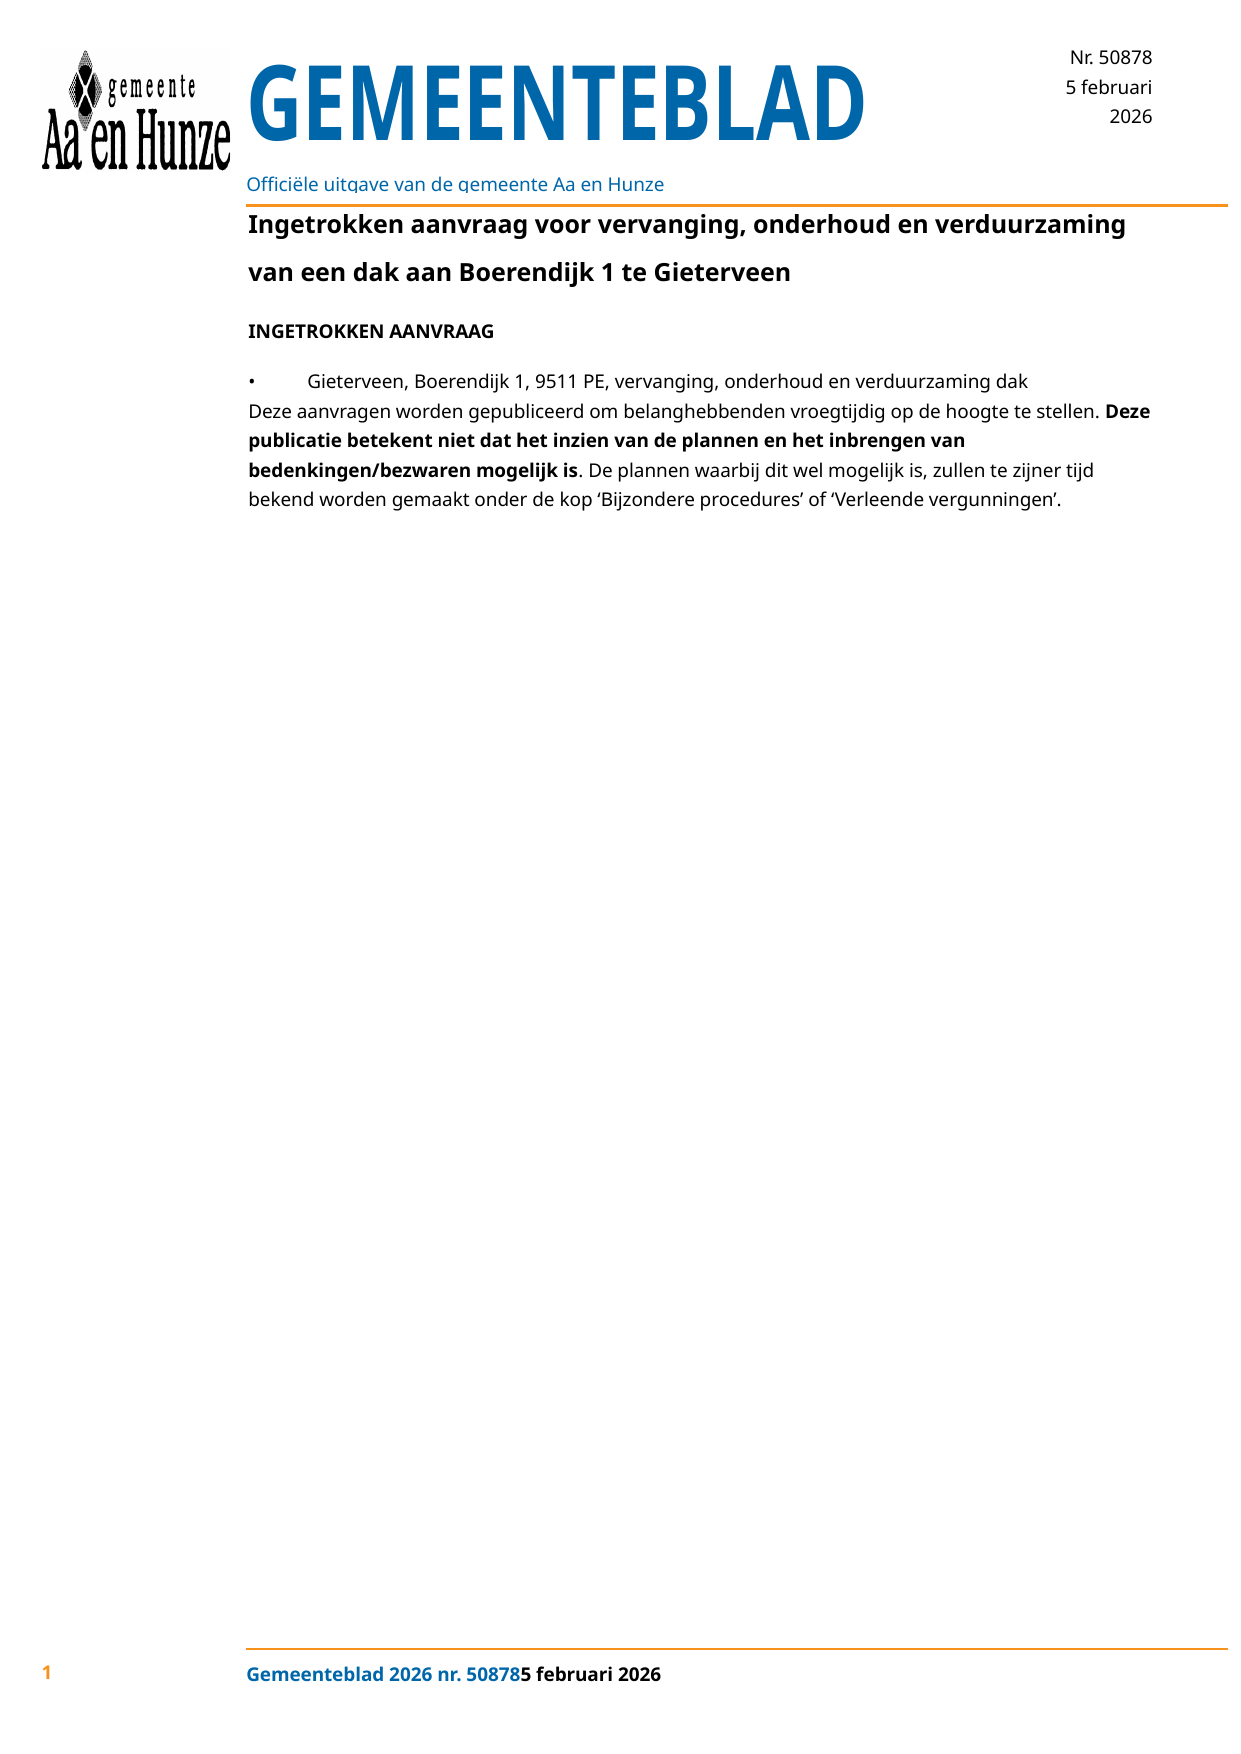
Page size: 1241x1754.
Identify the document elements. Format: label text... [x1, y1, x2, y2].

text Deze aanvragen worden gepubliceerd om belanghebbenden vroegtijdig op de hoogte te stellen. Deze publicatie betekent niet dat het inzien van de plannen en het inbrengen van bedenkingen/bezwaren mogelijk is. De plannen waarbij dit wel mogelijk is, zullen te zijner tijd bekend worden gemaakt onder de kop ‘Bijzondere procedures’ of ‘Verleende vergunningen’. [248, 398, 1152, 512]
picture [41, 47, 231, 172]
text Ingetrokken aanvraag voor vervanging, onderhoud en verduurzaming van een dak aan Boerendijk 1 te Gieterveen [248, 207, 1152, 288]
text INGETROKKEN AANVRAAG [248, 318, 1152, 344]
list Gieterveen, Boerendijk 1, 9511 PE, vervanging, onderhoud en verduurzaming dak [248, 368, 1152, 394]
